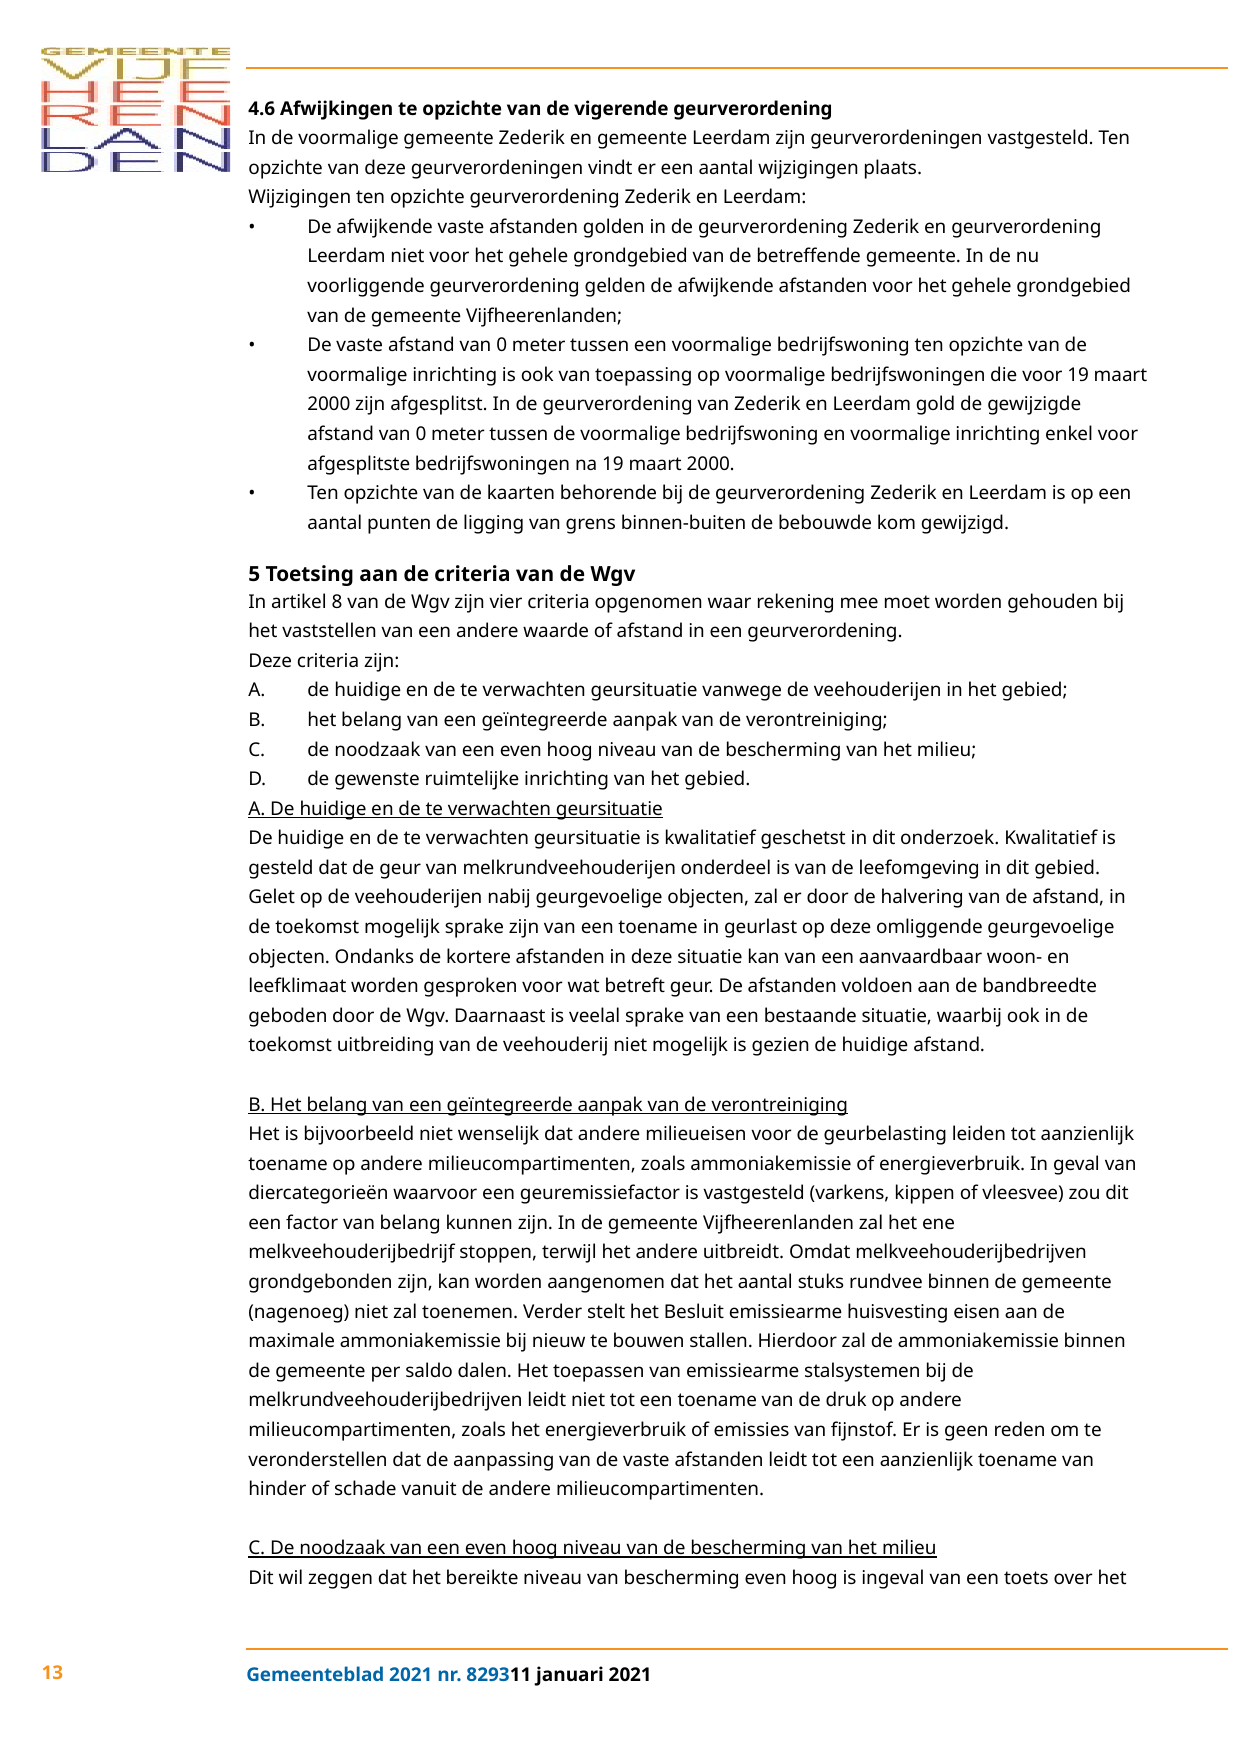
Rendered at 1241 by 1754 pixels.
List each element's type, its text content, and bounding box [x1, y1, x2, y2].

text Deze criteria zijn: [248, 647, 1152, 673]
list het belang van een geïntegreerde aanpak van de verontreiniging; [248, 706, 1152, 732]
list de noodzaak van een even hoog niveau van de bescherming van het milieu; [248, 736, 1152, 761]
picture [41, 47, 231, 172]
text 4.6 Afwijkingen te opzichte van de vigerende geurverordening [248, 95, 1152, 121]
list De afwijkende vaste afstanden golden in de geurverordening Zederik en geurverordening Leerdam niet voor het gehele grondgebied van de betreffende gemeente. In de nu voorliggende geurverordening gelden de afwijkende afstanden voor het gehele grondgebied van de gemeente Vijfheerenlanden; [248, 213, 1152, 328]
text C. De noodzaak van een even hoog niveau van de bescherming van het milieu [248, 1534, 1152, 1560]
text In artikel 8 van de Wgv zijn vier criteria opgenomen waar rekening mee moet worden gehouden bij het vaststellen van een andere waarde of afstand in een geurverordening. [248, 588, 1152, 643]
text B. Het belang van een geïntegreerde aanpak van de verontreiniging [248, 1091, 1152, 1116]
list de gewenste ruimtelijke inrichting van het gebied. [248, 765, 1152, 791]
list De vaste afstand van 0 meter tussen een voormalige bedrijfswoning ten opzichte van de voormalige inrichting is ook van toepassing op voormalige bedrijfswoningen die voor 19 maart 2000 zijn afgesplitst. In de geurverordening van Zederik en Leerdam gold de gewijzigde afstand van 0 meter tussen de voormalige bedrijfswoning en voormalige inrichting enkel voor afgesplitste bedrijfswoningen na 19 maart 2000. [248, 331, 1152, 476]
text Het is bijvoorbeeld niet wenselijk dat andere milieueisen voor de geurbelasting leiden tot aanzienlijk toename op andere milieucompartimenten, zoals ammoniakemissie of energieverbruik. In geval van diercategorieën waarvoor een geuremissiefactor is vastgesteld (varkens, kippen of vleesvee) zou dit een factor van belang kunnen zijn. In de gemeente Vijfheerenlanden zal het ene melkveehouderijbedrijf stoppen, terwijl het andere uitbreidt. Omdat melkveehouderijbedrijven grondgebonden zijn, kan worden aangenomen dat het aantal stuks rundvee binnen de gemeente (nagenoeg) niet zal toenemen. Verder stelt het Besluit emissiearme huisvesting eisen aan de maximale ammoniakemissie bij nieuw te bouwen stallen. Hierdoor zal de ammoniakemissie binnen de gemeente per saldo dalen. Het toepassen van emissiearme stalsystemen bij de melkrundveehouderijbedrijven leidt niet tot een toename van de druk op andere milieucompartimenten, zoals het energieverbruik of emissies van fijnstof. Er is geen reden om te veronderstellen dat de aanpassing van de vaste afstanden leidt tot een aanzienlijk toename van hinder of schade vanuit de andere milieucompartimenten. [248, 1120, 1152, 1501]
list Ten opzichte van de kaarten behorende bij de geurverordening Zederik en Leerdam is op een aantal punten de ligging van grens binnen-buiten de bebouwde kom gewijzigd. [248, 479, 1152, 535]
text In de voormalige gemeente Zederik en gemeente Leerdam zijn geurverordeningen vastgesteld. Ten opzichte van deze geurverordeningen vindt er een aantal wijzigingen plaats. [248, 124, 1152, 180]
text Dit wil zeggen dat het bereikte niveau van bescherming even hoog is ingeval van een toets over het [248, 1564, 1152, 1590]
list de huidige en de te verwachten geursituatie vanwege de veehouderijen in het gebied; [248, 677, 1152, 702]
text A. De huidige en de te verwachten geursituatie [248, 795, 1152, 821]
text De huidige en de te verwachten geursituatie is kwalitatief geschetst in dit onderzoek. Kwalitatief is gesteld dat de geur van melkrundveehouderijen onderdeel is van de leefomgeving in dit gebied. Gelet op de veehouderijen nabij geurgevoelige objecten, zal er door de halvering van de afstand, in de toekomst mogelijk sprake zijn van een toename in geurlast op deze omliggende geurgevoelige objecten. Ondanks de kortere afstanden in deze situatie kan van een aanvaardbaar woon- en leefklimaat worden gesproken voor wat betreft geur. De afstanden voldoen aan de bandbreedte geboden door de Wgv. Daarnaast is veelal sprake van een bestaande situatie, waarbij ook in de toekomst uitbreiding van de veehouderij niet mogelijk is gezien de huidige afstand. [248, 824, 1152, 1057]
text Wijzigingen ten opzichte geurverordening Zederik en Leerdam: [248, 183, 1152, 209]
text 5 Toetsing aan de criteria van de Wgv [248, 559, 1152, 588]
